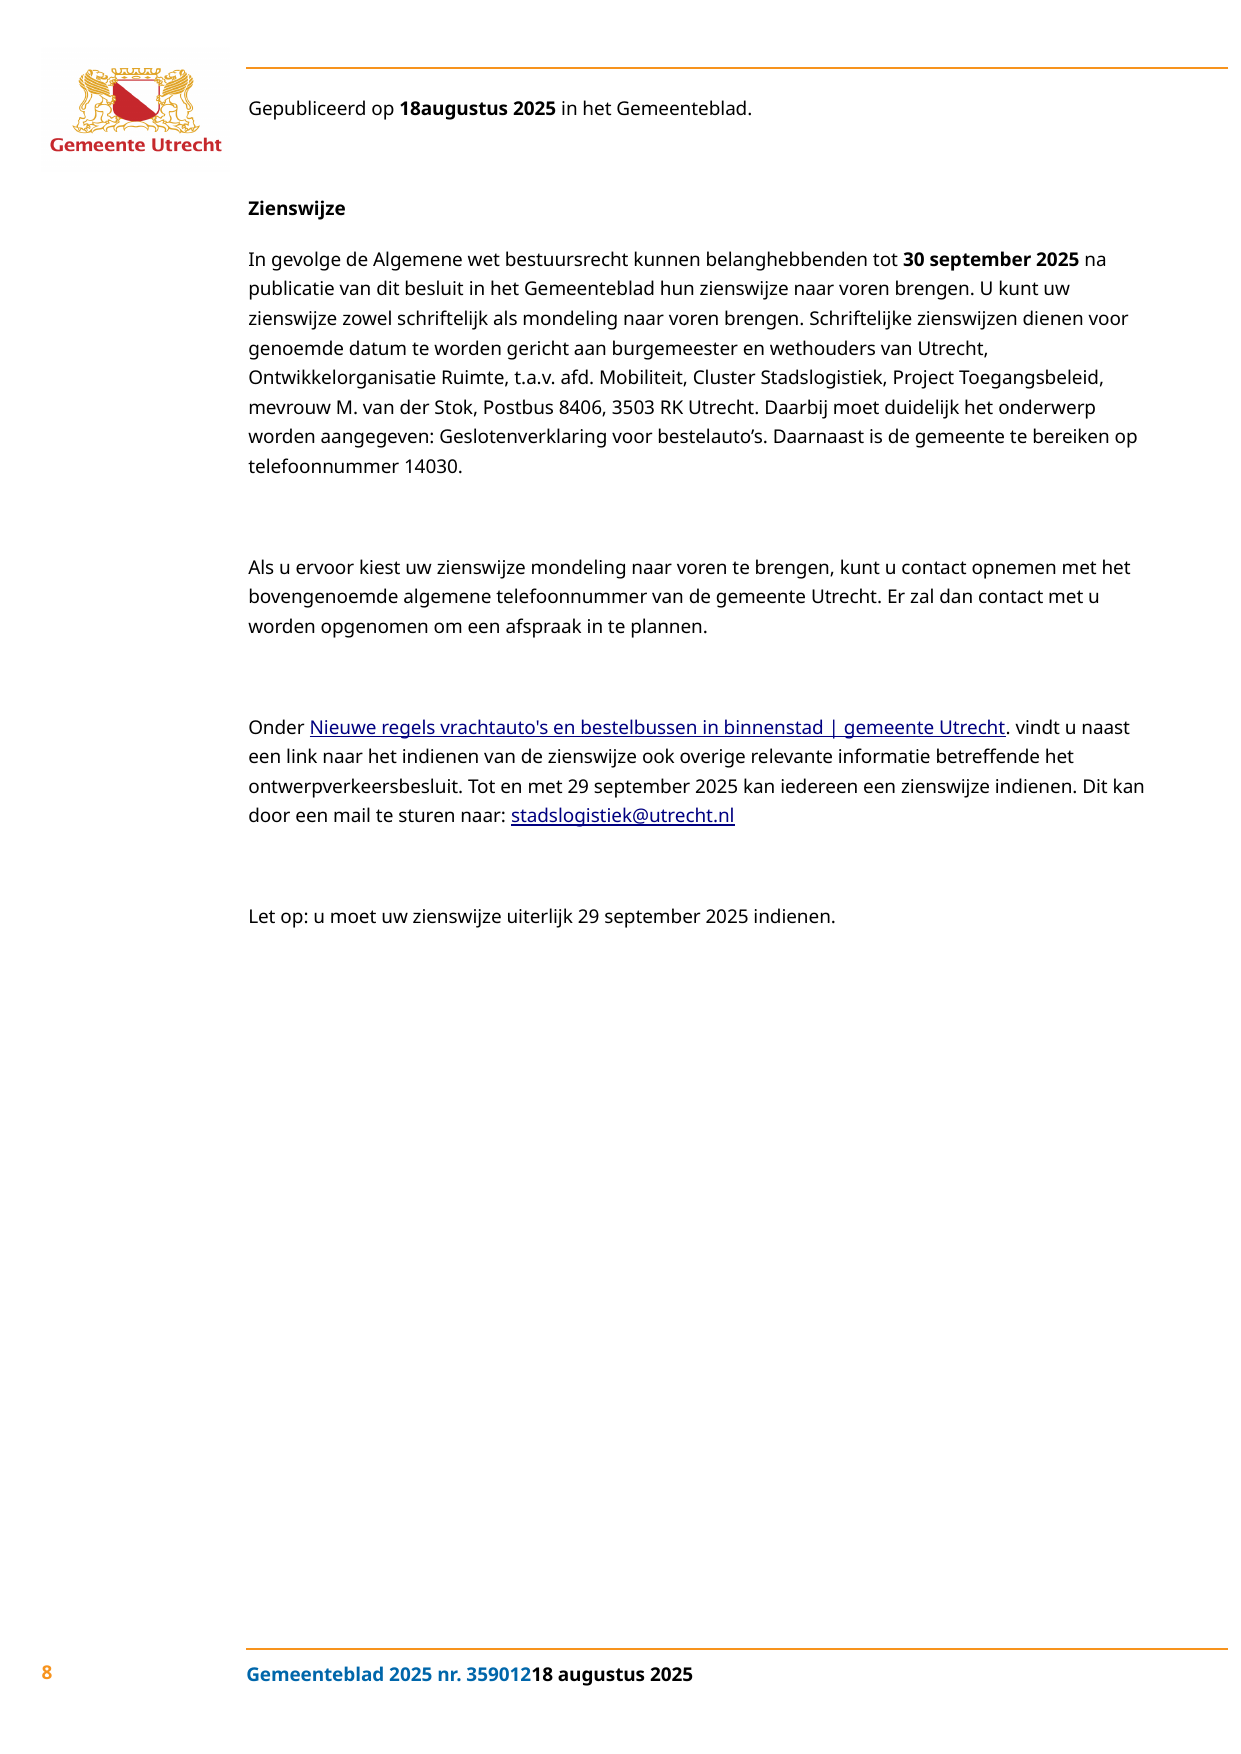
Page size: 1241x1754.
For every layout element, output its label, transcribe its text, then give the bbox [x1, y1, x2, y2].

text Let op: u moet uw zienswijze uiterlijk 29 september 2025 indienen. [248, 903, 1152, 929]
text Onder Nieuwe regels vrachtauto's en bestelbussen in binnenstad | gemeente Utrecht. vindt u naast een link naar het indienen van de zienswijze ook overige relevante informatie betreffende het ontwerpverkeersbesluit. Tot en met 29 september 2025 kan iedereen een zienswijze indienen. Dit kan door een mail te sturen naar: stadslogistiek@utrecht.nl [248, 714, 1152, 828]
text Zienswijze [248, 196, 1152, 221]
text Gepubliceerd op 18augustus 2025 in het Gemeenteblad. [248, 95, 1152, 121]
picture [41, 47, 231, 172]
text In gevolge de Algemene wet bestuursrecht kunnen belanghebbenden tot 30 september 2025 na publicatie van dit besluit in het Gemeenteblad hun zienswijze naar voren brengen. U kunt uw zienswijze zowel schriftelijk als mondeling naar voren brengen. Schriftelijke zienswijzen dienen voor genoemde datum te worden gericht aan burgemeester en wethouders van Utrecht, Ontwikkelorganisatie Ruimte, t.a.v. afd. Mobiliteit, Cluster Stadslogistiek, Project Toegangsbeleid, mevrouw M. van der Stok, Postbus 8406, 3503 RK Utrecht. Daarbij moet duidelijk het onderwerp worden aangegeven: Geslotenverklaring voor bestelauto’s. Daarnaast is de gemeente te bereiken op telefoonnummer 14030. [248, 246, 1152, 479]
text Als u ervoor kiest uw zienswijze mondeling naar voren te brengen, kunt u contact opnemen met het bovengenoemde algemene telefoonnummer van de gemeente Utrecht. Er zal dan contact met u worden opgenomen om een afspraak in te plannen. [248, 554, 1152, 639]
